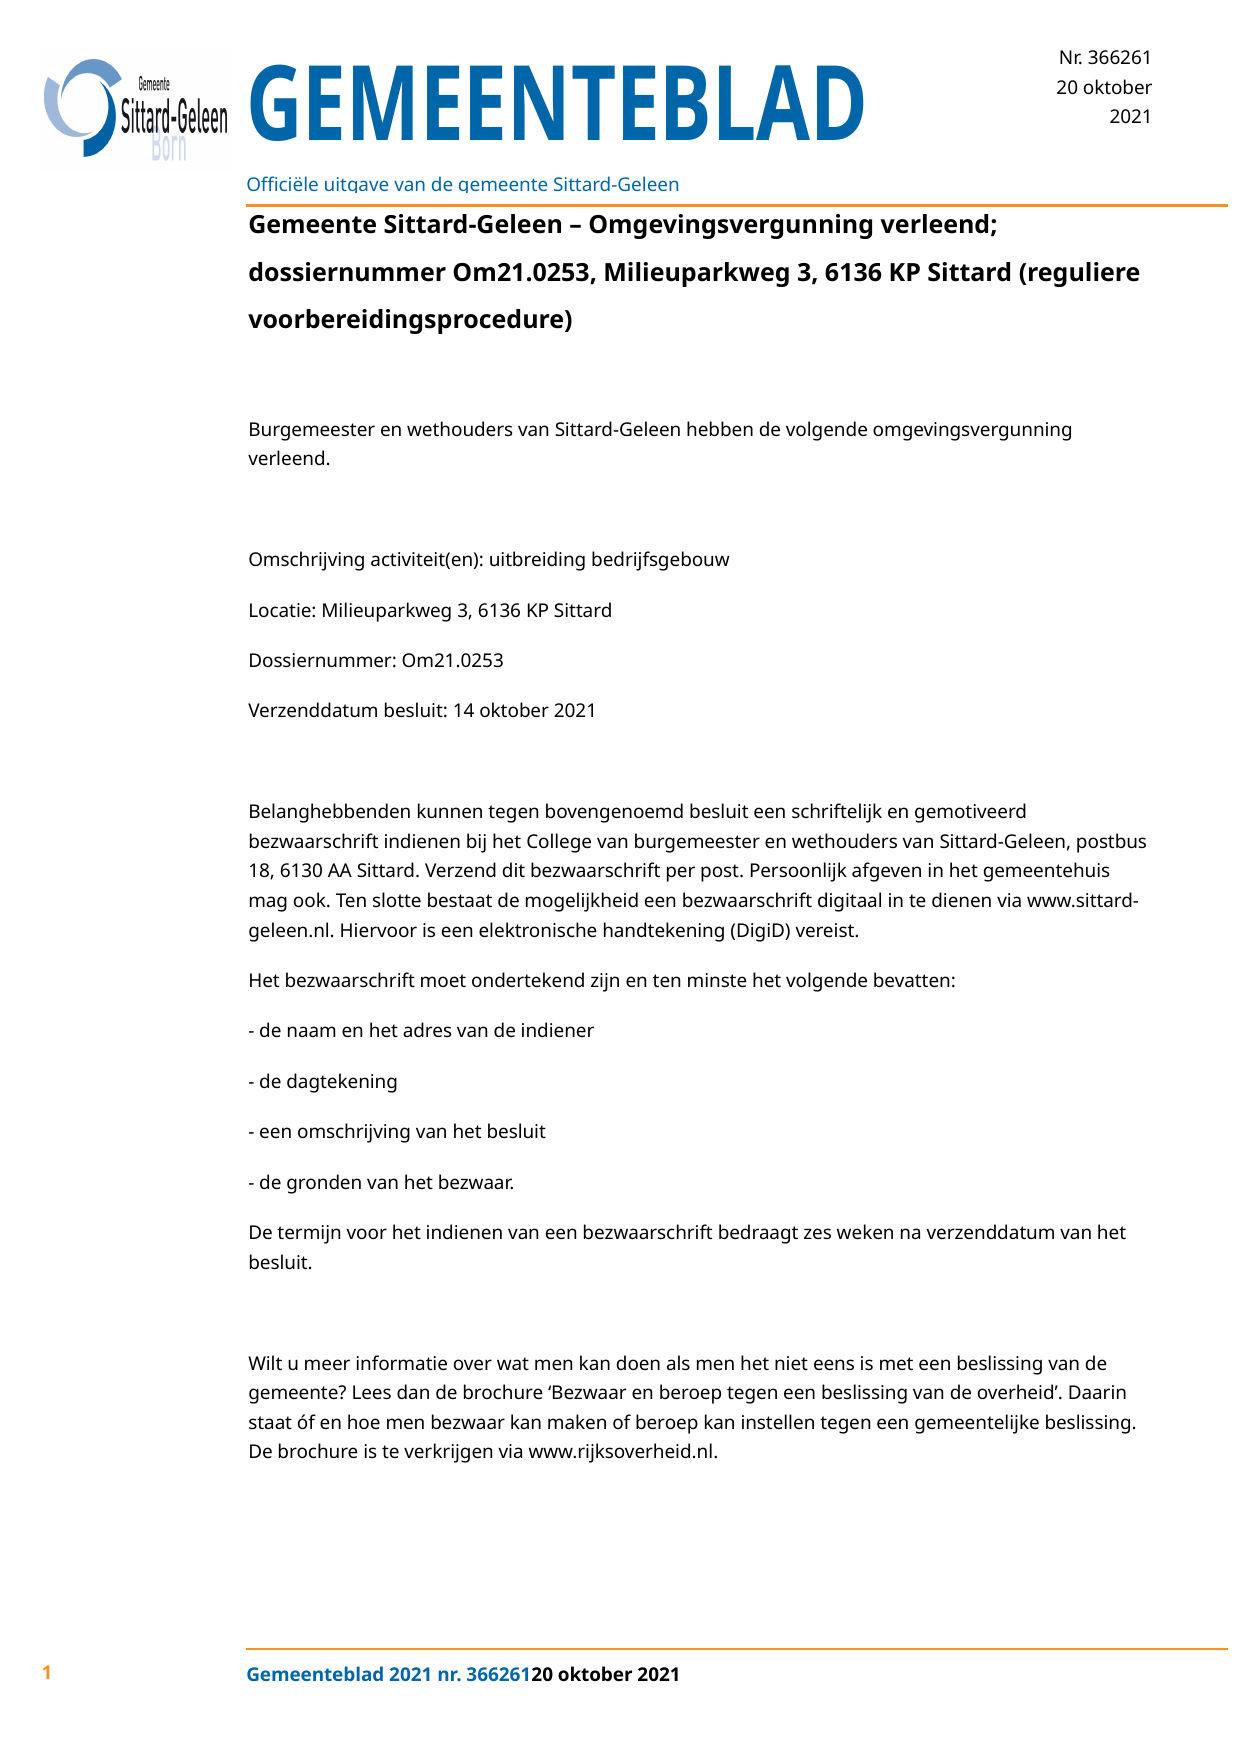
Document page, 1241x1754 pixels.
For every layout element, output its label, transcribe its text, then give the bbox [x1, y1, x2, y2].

text Gemeente Sittard-Geleen – Omgevingsvergunning verleend; dossiernummer Om21.0253, Milieuparkweg 3, 6136 KP Sittard (reguliere voorbereidingsprocedure) [248, 207, 1152, 336]
text - de gronden van het bezwaar. [248, 1169, 1152, 1194]
text Het bezwaarschrift moet ondertekend zijn en ten minste het volgende bevatten: [248, 967, 1152, 993]
text Burgemeester en wethouders van Sittard-Geleen hebben de volgende omgevingsvergunning verleend. [248, 416, 1152, 471]
text - een omschrijving van het besluit [248, 1118, 1152, 1144]
text De termijn voor het indienen van een bezwaarschrift bedraagt zes weken na verzenddatum van het besluit. [248, 1219, 1152, 1274]
text Verzenddatum besluit: 14 oktober 2021 [248, 698, 1152, 723]
text Omschrijving activiteit(en): uitbreiding bedrijfsgebouw [248, 546, 1152, 572]
text Dossiernummer: Om21.0253 [248, 647, 1152, 673]
text - de naam en het adres van de indiener [248, 1018, 1152, 1043]
text - de dagtekening [248, 1068, 1152, 1094]
text Locatie: Milieuparkweg 3, 6136 KP Sittard [248, 597, 1152, 622]
text Wilt u meer informatie over wat men kan doen als men het niet eens is met een beslissing van de gemeente? Lees dan de brochure ‘Bezwaar en beroep tegen een beslissing van de overheid’. Daarin staat óf en hoe men bezwaar kan maken of beroep kan instellen tegen een gemeentelijke beslissing. De brochure is te verkrijgen via www.rijksoverheid.nl. [248, 1350, 1152, 1464]
text Belanghebbenden kunnen tegen bovengenoemd besluit een schriftelijk en gemotiveerd bezwaarschrift indienen bij het College van burgemeester en wethouders van Sittard-Geleen, postbus 18, 6130 AA Sittard. Verzend dit bezwaarschrift per post. Persoonlijk afgeven in het gemeentehuis mag ook. Ten slotte bestaat de mogelijkheid een bezwaarschrift digitaal in te dienen via www.sittard-geleen.nl. Hiervoor is een elektronische handtekening (DigiD) vereist. [248, 798, 1152, 942]
picture [41, 47, 231, 172]
